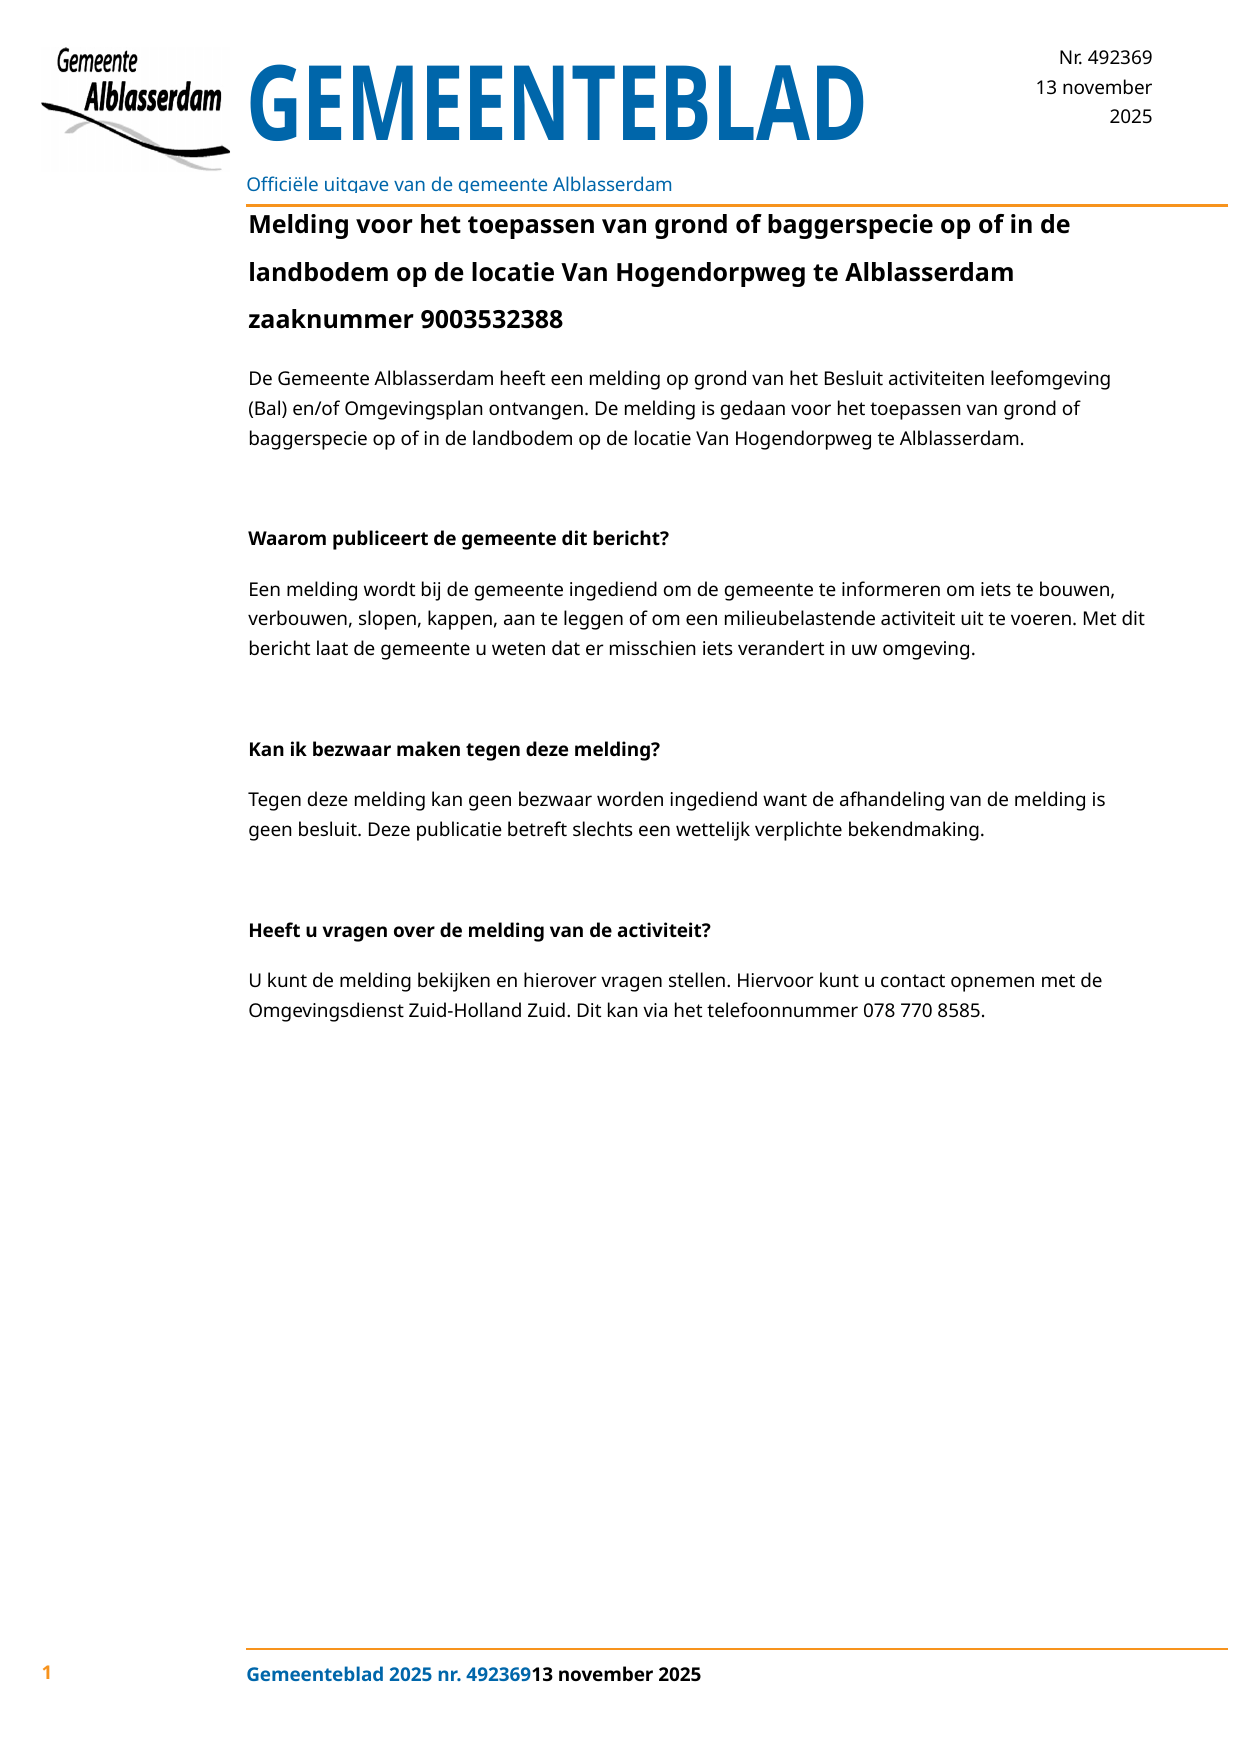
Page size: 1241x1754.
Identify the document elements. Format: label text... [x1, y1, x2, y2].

picture [41, 47, 231, 172]
text Kan ik bezwaar maken tegen deze melding? [248, 736, 1152, 762]
text U kunt de melding bekijken en hierover vragen stellen. Hiervoor kunt u contact opnemen met de Omgevingsdienst Zuid-Holland Zuid. Dit kan via het telefoonnummer 078 770 8585. [248, 967, 1152, 1022]
text Waarom publiceert de gemeente dit bericht? [248, 526, 1152, 551]
text De Gemeente Alblasserdam heeft een melding op grond van het Besluit activiteiten leefomgeving (Bal) en/of Omgevingsplan ontvangen. De melding is gedaan voor het toepassen van grond of baggerspecie op of in de landbodem op de locatie Van Hogendorpweg te Alblasserdam. [248, 366, 1152, 450]
text Melding voor het toepassen van grond of baggerspecie op of in de landbodem op de locatie Van Hogendorpweg te Alblasserdam zaaknummer 9003532388 [248, 207, 1152, 336]
text Tegen deze melding kan geen bezwaar worden ingediend want de afhandeling van de melding is geen besluit. Deze publicatie betreft slechts een wettelijk verplichte bekendmaking. [248, 786, 1152, 842]
text Heeft u vragen over de melding van de activiteit? [248, 917, 1152, 942]
text Een melding wordt bij de gemeente ingediend om de gemeente te informeren om iets te bouwen, verbouwen, slopen, kappen, aan te leggen of om een milieubelastende activiteit uit te voeren. Met dit bericht laat de gemeente u weten dat er misschien iets verandert in uw omgeving. [248, 576, 1152, 661]
